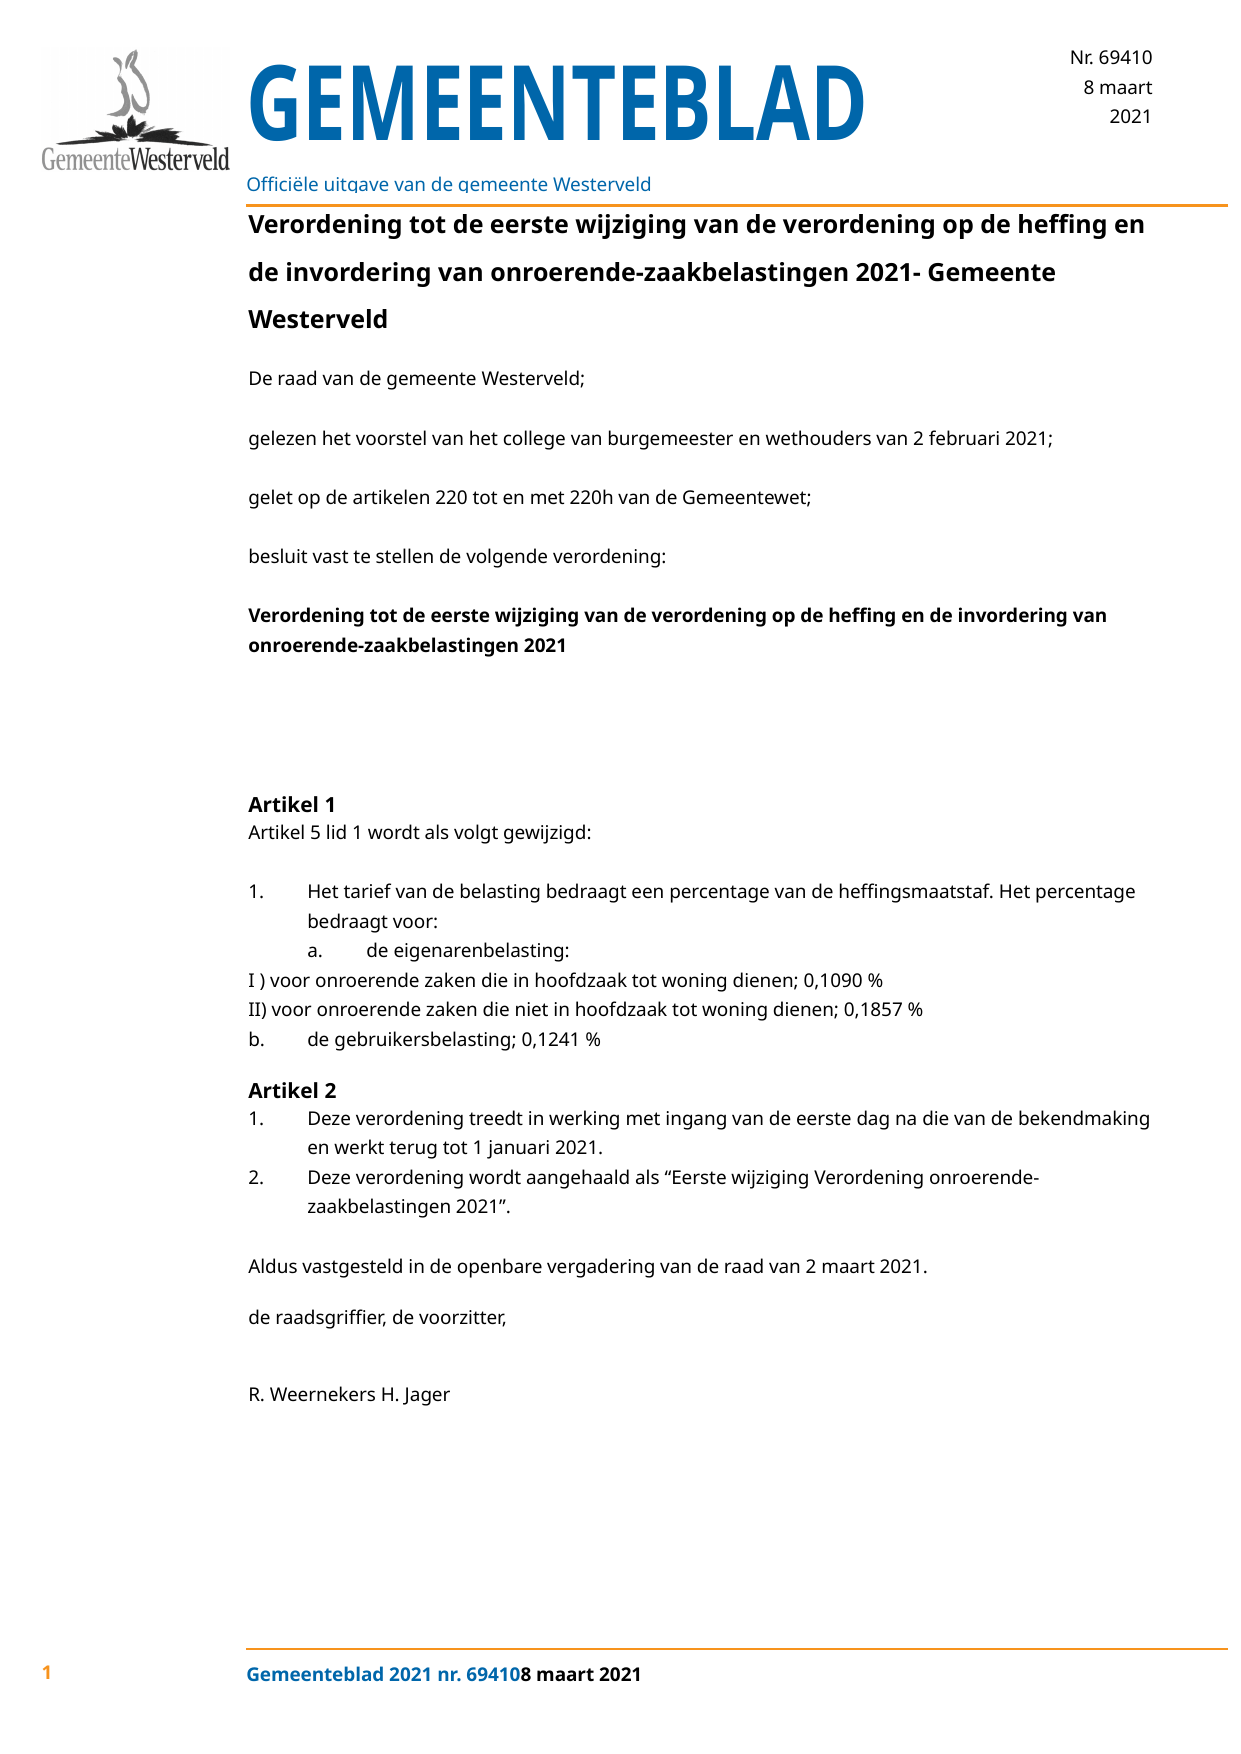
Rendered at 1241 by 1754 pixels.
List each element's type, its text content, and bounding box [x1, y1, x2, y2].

text II) voor onroerende zaken die niet in hoofdzaak tot woning dienen; 0,1857 % [248, 997, 1152, 1022]
list Deze verordening wordt aangehaald als “Eerste wijziging Verordening onroerende-zaakbelastingen 2021”. [248, 1164, 1152, 1219]
text Artikel 1 [248, 791, 1152, 819]
list Het tarief van de belasting bedraagt een percentage van de heffingsmaatstaf. Het percentage bedraagt voor: [248, 878, 1152, 933]
text Aldus vastgesteld in de openbare vergadering van de raad van 2 maart 2021. [248, 1253, 1152, 1279]
text besluit vast te stellen de volgende verordening: [248, 543, 1152, 569]
text I ) voor onroerende zaken die in hoofdzaak tot woning dienen; 0,1090 % [248, 967, 1152, 993]
text R. Weernekers H. Jager [248, 1382, 1152, 1407]
text Verordening tot de eerste wijziging van de verordening op de heffing en de invordering van onroerende-zaakbelastingen 2021- Gemeente Westerveld [248, 207, 1152, 336]
list Deze verordening treedt in werking met ingang van de eerste dag na die van de bekendmaking en werkt terug tot 1 januari 2021. [248, 1105, 1152, 1160]
text Verordening tot de eerste wijziging van de verordening op de heffing en de invordering van onroerende-zaakbelastingen 2021 [248, 602, 1152, 657]
text gelezen het voorstel van het college van burgemeester en wethouders van 2 februari 2021; [248, 425, 1152, 450]
text Artikel 5 lid 1 wordt als volgt gewijzigd: [248, 819, 1152, 845]
list de eigenarenbelasting: [307, 937, 1152, 963]
text de raadsgriffier, de voorzitter, [248, 1304, 1152, 1330]
text Artikel 2 [248, 1077, 1152, 1105]
picture [41, 47, 231, 172]
text De raad van de gemeente Westerveld; [248, 366, 1152, 391]
list de gebruikersbelasting; 0,1241 % [248, 1026, 1152, 1052]
text gelet op de artikelen 220 tot en met 220h van de Gemeentewet; [248, 484, 1152, 509]
